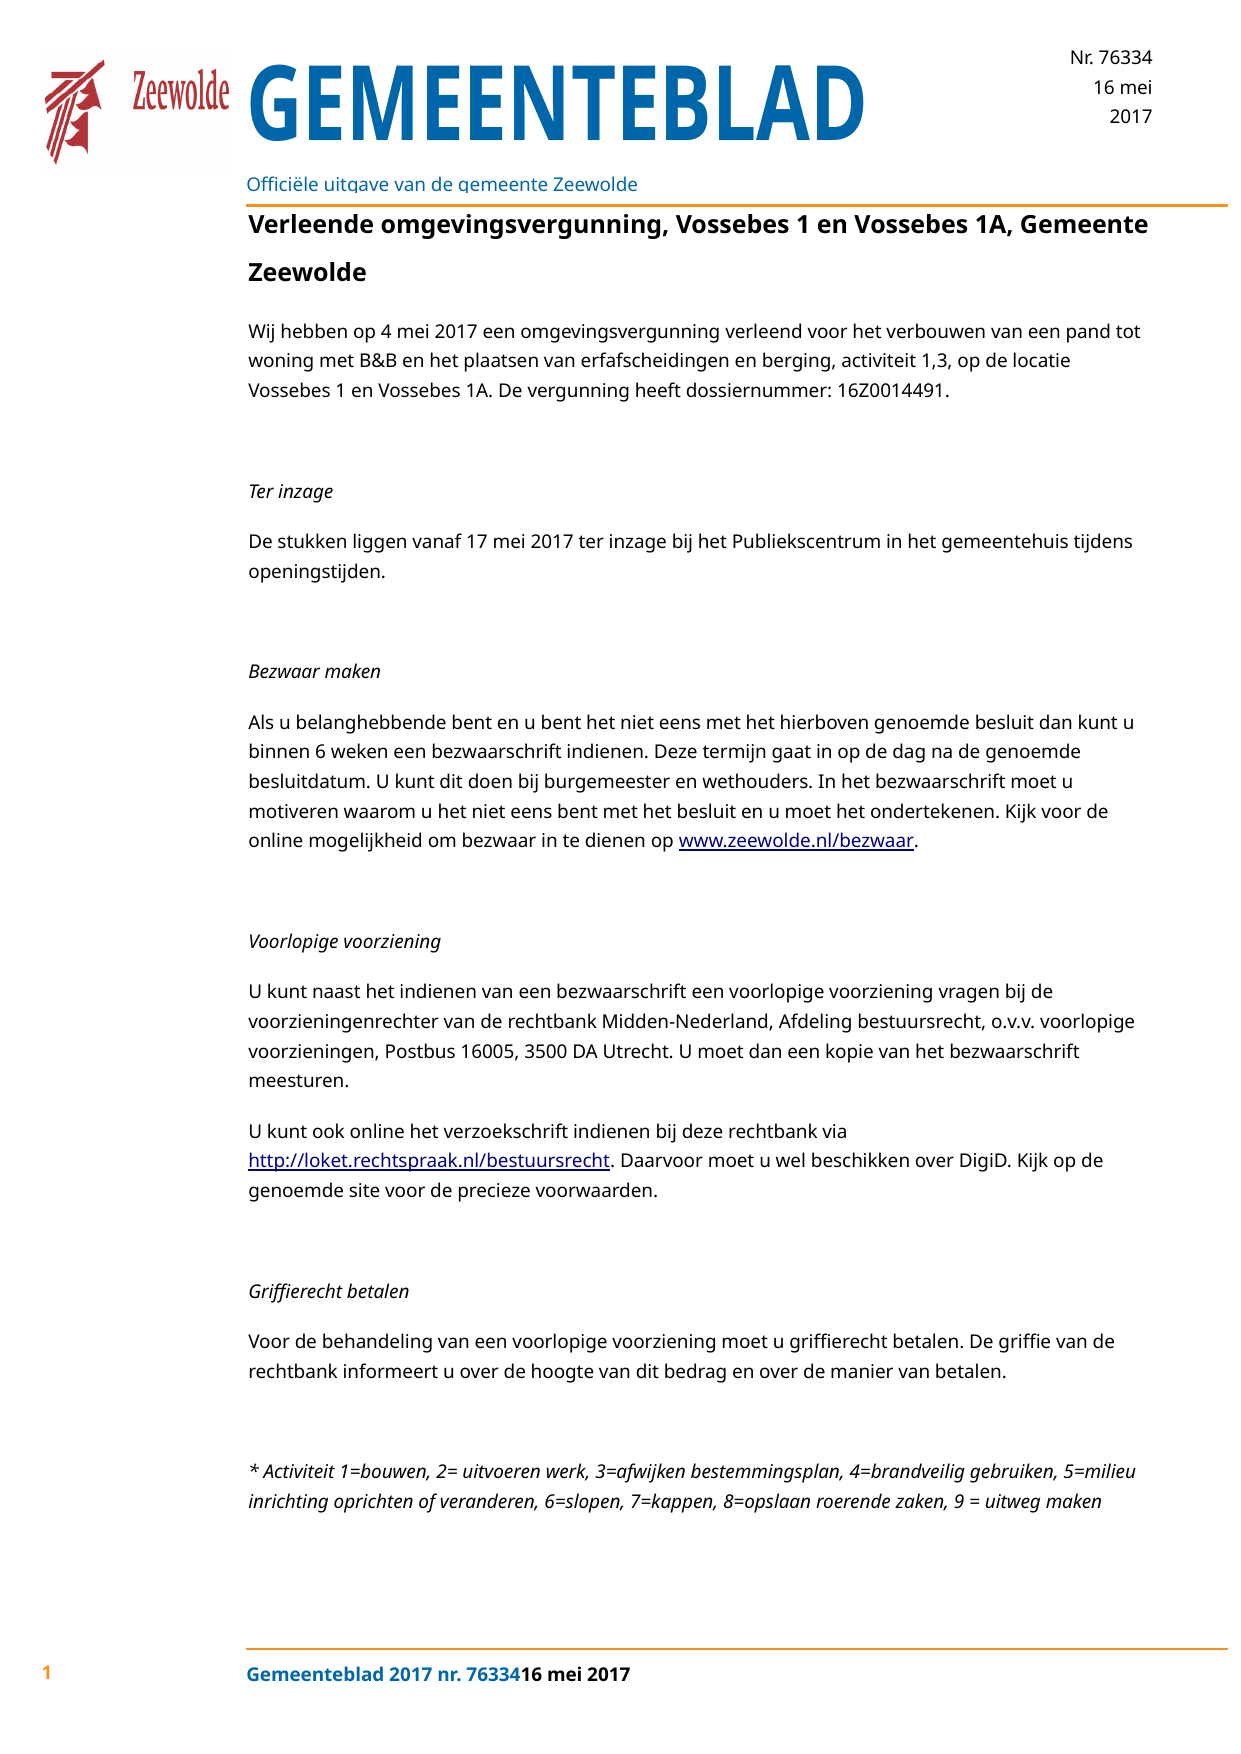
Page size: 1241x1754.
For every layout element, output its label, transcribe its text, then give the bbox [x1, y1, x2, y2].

picture [41, 47, 231, 172]
text De stukken liggen vanaf 17 mei 2017 ter inzage bij het Publiekscentrum in het gemeentehuis tijdens openingstijden. [248, 528, 1152, 584]
text U kunt ook online het verzoekschrift indienen bij deze rechtbank via http://loket.rechtspraak.nl/bestuursrecht. Daarvoor moet u wel beschikken over DigiD. Kijk op de genoemde site voor de precieze voorwaarden. [248, 1118, 1152, 1203]
text Voorlopige voorziening [248, 928, 1152, 954]
text Voor de behandeling van een voorlopige voorziening moet u griffierecht betalen. De griffie van de rechtbank informeert u over de hoogte van dit bedrag en over de manier van betalen. [248, 1328, 1152, 1384]
text * Activiteit 1=bouwen, 2= uitvoeren werk, 3=afwijken bestemmingsplan, 4=brandveilig gebruiken, 5=milieu inrichting oprichten of veranderen, 6=slopen, 7=kappen, 8=opslaan roerende zaken, 9 = uitweg maken [248, 1459, 1152, 1514]
text Ter inzage [248, 478, 1152, 504]
text U kunt naast het indienen van een bezwaarschrift een voorlopige voorziening vragen bij de voorzieningenrechter van de rechtbank Midden-Nederland, Afdeling bestuursrecht, o.v.v. voorlopige voorzieningen, Postbus 16005, 3500 DA Utrecht. U moet dan een kopie van het bezwaarschrift meesturen. [248, 979, 1152, 1093]
text Bezwaar maken [248, 659, 1152, 684]
text Verleende omgevingsvergunning, Vossebes 1 en Vossebes 1A, Gemeente Zeewolde [248, 207, 1152, 288]
text Als u belanghebbende bent en u bent het niet eens met het hierboven genoemde besluit dan kunt u binnen 6 weken een bezwaarschrift indienen. Deze termijn gaat in op de dag na de genoemde besluitdatum. U kunt dit doen bij burgemeester en wethouders. In het bezwaarschrift moet u motiveren waarom u het niet eens bent met het besluit en u moet het ondertekenen. Kijk voor de online mogelijkheid om bezwaar in te dienen op www.zeewolde.nl/bezwaar. [248, 709, 1152, 853]
text Wij hebben op 4 mei 2017 een omgevingsvergunning verleend voor het verbouwen van een pand tot woning met B&B en het plaatsen van erfafscheidingen en berging, activiteit 1,3, op de locatie Vossebes 1 en Vossebes 1A. De vergunning heeft dossiernummer: 16Z0014491. [248, 318, 1152, 403]
text Griffierecht betalen [248, 1278, 1152, 1304]
